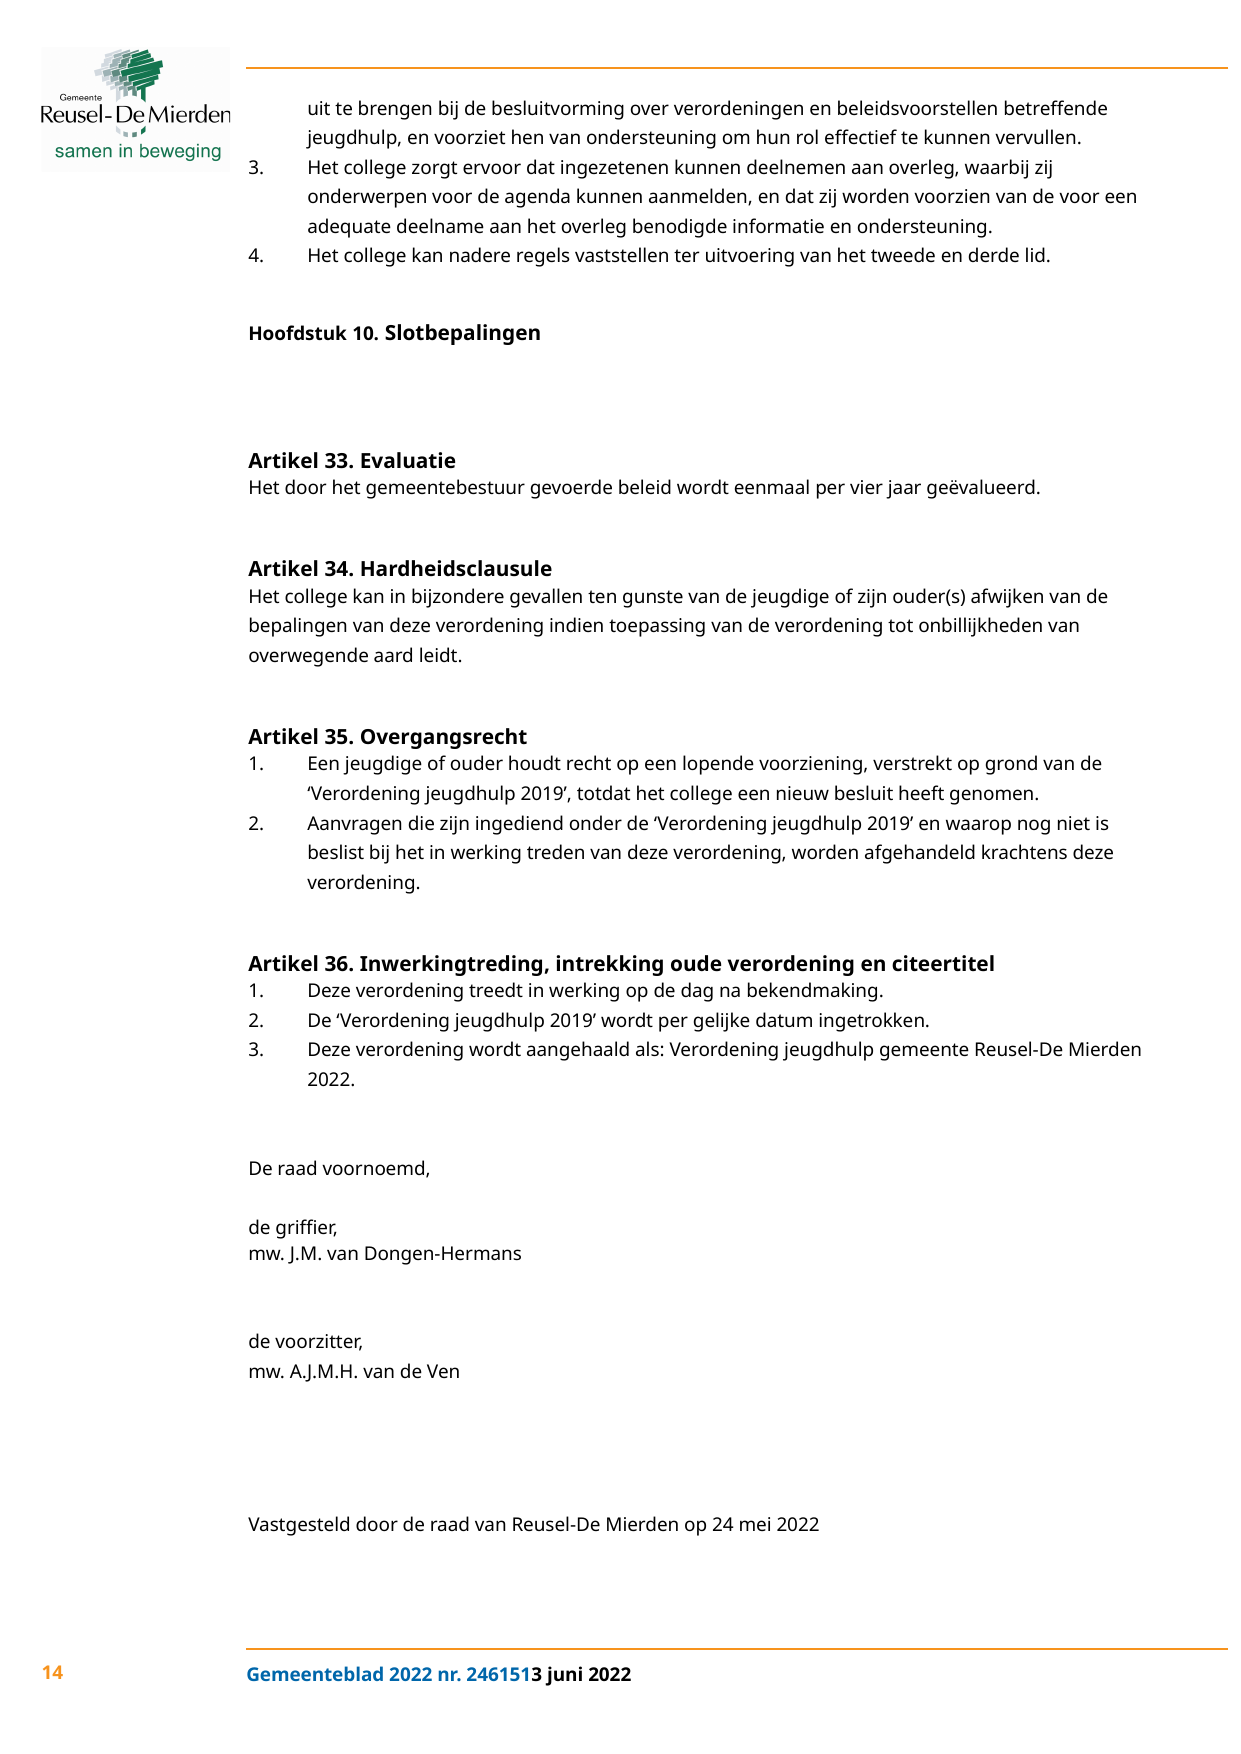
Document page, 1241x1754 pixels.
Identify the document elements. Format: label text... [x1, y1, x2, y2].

text Hoofdstuk 10. Slotbepalingen [248, 318, 1152, 346]
text Artikel 33. Evaluatie [248, 446, 1152, 474]
list Een jeugdige of ouder houdt recht op een lopende voorziening, verstrekt op grond van de ‘Verordening jeugdhulp 2019’, totdat het college een nieuw besluit heeft genomen. [248, 751, 1152, 806]
text Artikel 36. Inwerkingtreding, intrekking oude verordening en citeertitel [248, 949, 1152, 977]
table_header [700, 1155, 1152, 1240]
list Deze verordening wordt aangehaald als: Verordening jeugdhulp gemeente Reusel-De Mierden 2022. [248, 1036, 1152, 1092]
table_header De raad voornoemd, de griffier, [248, 1155, 700, 1240]
picture [41, 47, 231, 172]
text Het door het gemeentebestuur gevoerde beleid wordt eenmaal per vier jaar geëvalueerd. [248, 474, 1152, 500]
list Het college zorgt ervoor dat ingezetenen kunnen deelnemen aan overleg, waarbij zij onderwerpen voor de agenda kunnen aanmelden, en dat zij worden voorzien van de voor een adequate deelname aan het overleg benodigde informatie en ondersteuning. [248, 154, 1152, 239]
text Vastgesteld door de raad van Reusel-De Mierden op 24 mei 2022 [248, 1512, 1152, 1537]
list De ‘Verordening jeugdhulp 2019’ wordt per gelijke datum ingetrokken. [248, 1007, 1152, 1033]
text Artikel 34. Hardheidsclausule [248, 554, 1152, 583]
list uit te brengen bij de besluitvorming over verordeningen en beleidsvoorstellen betreffende jeugdhulp, en voorziet hen van ondersteuning om hun rol effectief te kunnen vervullen. [248, 95, 1152, 150]
list Het college kan nadere regels vaststellen ter uitvoering van het tweede en derde lid. [248, 243, 1152, 268]
table_cell mw. J.M. van Dongen-Hermans de voorzitter, mw. A.J.M.H. van de Ven [248, 1240, 700, 1384]
list Deze verordening treedt in werking op de dag na bekendmaking. [248, 977, 1152, 1003]
text Artikel 35. Overgangsrecht [248, 722, 1152, 751]
table_cell [700, 1240, 1152, 1384]
list Aanvragen die zijn ingediend onder de ‘Verordening jeugdhulp 2019’ en waarop nog niet is beslist bij het in werking treden van deze verordening, worden afgehandeld krachtens deze verordening. [248, 810, 1152, 894]
text Het college kan in bijzondere gevallen ten gunste van de jeugdige of zijn ouder(s) afwijken van de bepalingen van deze verordening indien toepassing van de verordening tot onbillijkheden van overwegende aard leidt. [248, 583, 1152, 668]
